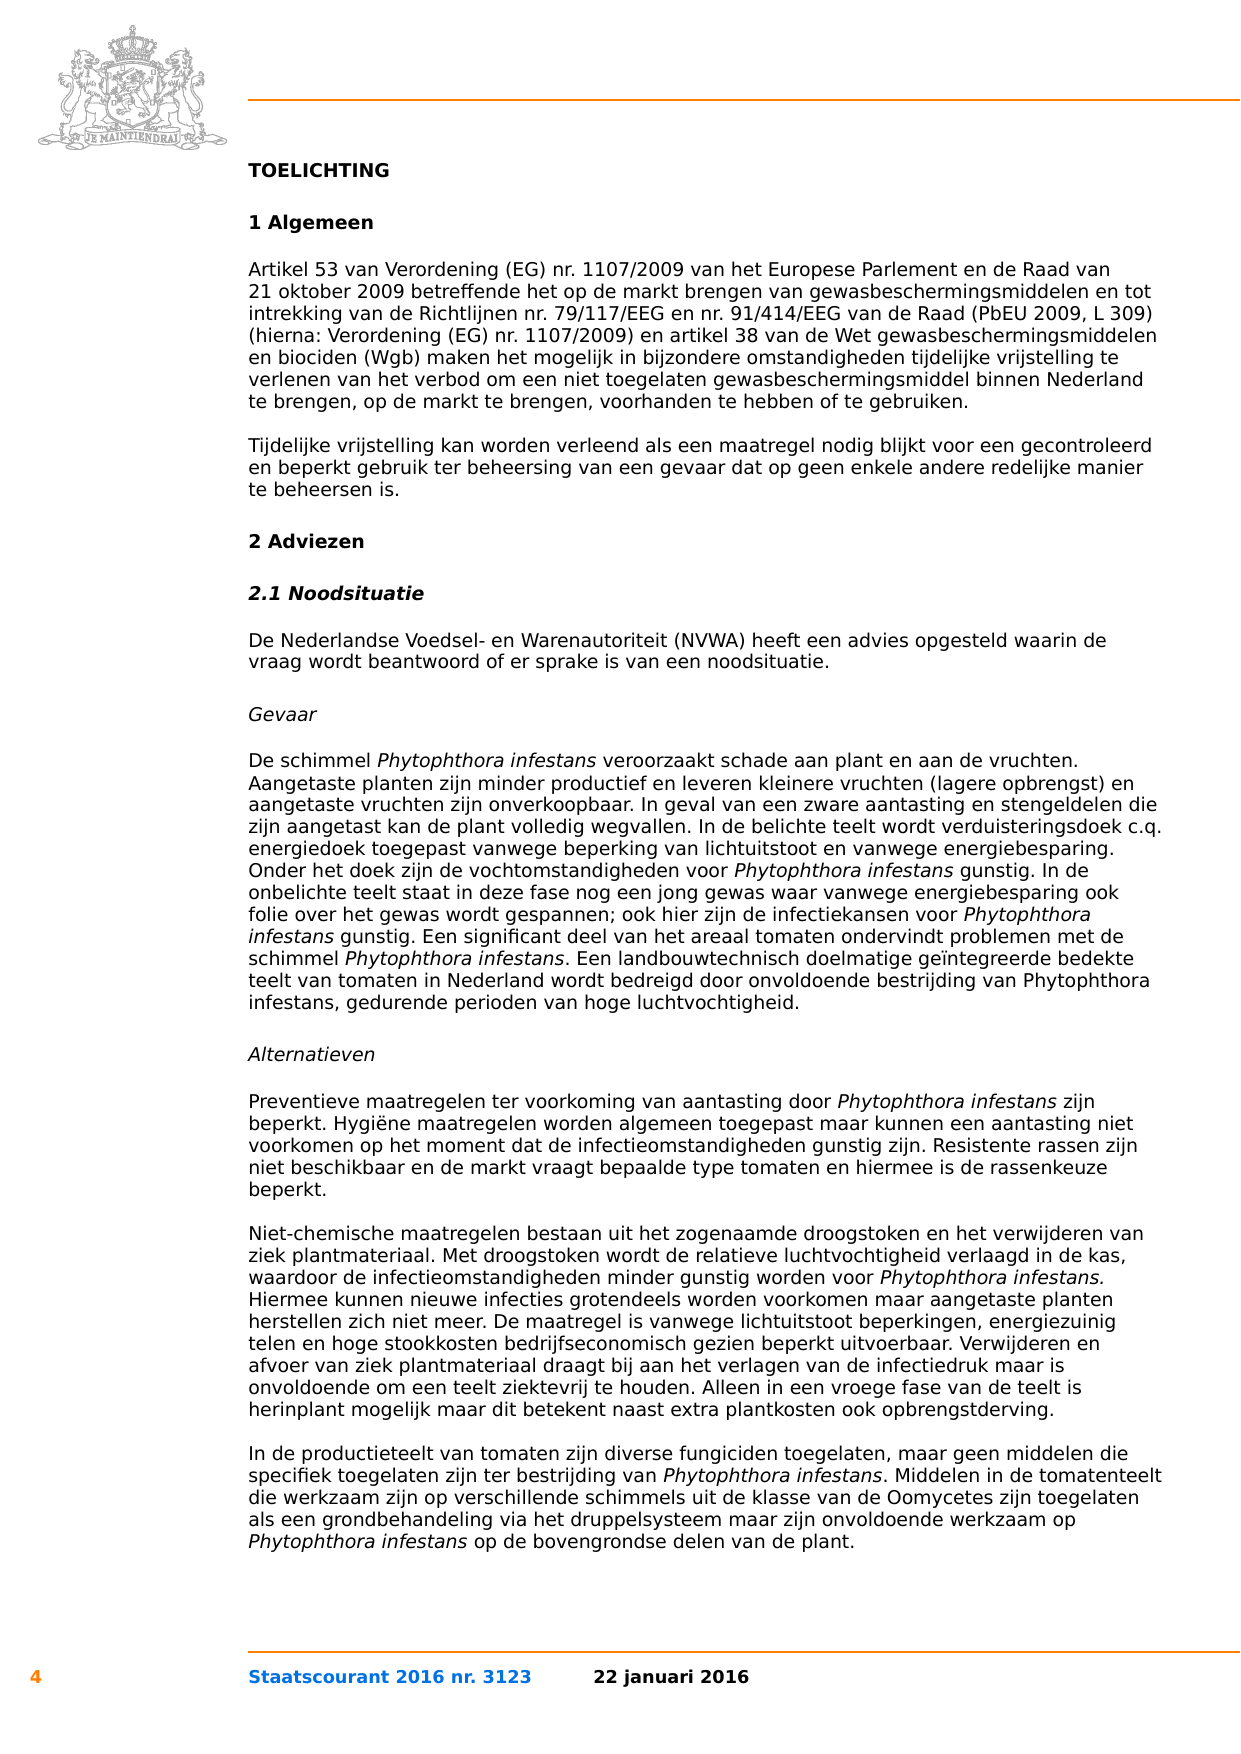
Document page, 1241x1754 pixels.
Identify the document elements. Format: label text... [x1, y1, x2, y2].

text Tijdelijke vrijstelling kan worden verleend als een maatregel nodig blijkt voor een gecontroleerd en beperkt gebruik ter beheersing van een gevaar dat op geen enkele andere redelijke manier te beheersen is. [248, 434, 1163, 501]
subtitle Alternatieven [248, 1044, 1163, 1066]
text De Nederlandse Voedsel- en Warenautoriteit (NVWA) heeft een advies opgesteld waarin de vraag wordt beantwoord of er sprake is van een noodsituatie. [248, 629, 1163, 673]
picture [38, 25, 227, 150]
text Niet-chemische maatregelen bestaan uit het zogenaamde droogstoken en het verwijderen van ziek plantmateriaal. Met droogstoken wordt de relatieve luchtvochtigheid verlaagd in de kas, waardoor de infectieomstandigheden minder gunstig worden voor Phytophthora infestans. Hiermee kunnen nieuwe infecties grotendeels worden voorkomen maar aangetaste planten herstellen zich niet meer. De maatregel is vanwege lichtuitstoot beperkingen, energiezuinig telen en hoge stookkosten bedrijfseconomisch gezien beperkt uitvoerbaar. Verwijderen en afvoer van ziek plantmateriaal draagt bij aan het verlagen van de infectiedruk maar is onvoldoende om een teelt ziektevrij te houden. Alleen in een vroege fase van de teelt is herinplant mogelijk maar dit betekent naast extra plantkosten ook opbrengstderving. [248, 1223, 1163, 1421]
text Artikel 53 van Verordening (EG) nr. 1107/2009 van het Europese Parlement en de Raad van 21 oktober 2009 betreffende het op de markt brengen van gewasbeschermingsmiddelen en tot intrekking van de Richtlijnen nr. 79/117/EEG en nr. 91/414/EEG van de Raad (PbEU 2009, L 309) (hierna: Verordening (EG) nr. 1107/2009) en artikel 38 van de Wet gewasbeschermingsmiddelen en biociden (Wgb) maken het mogelijk in bijzondere omstandigheden tijdelijke vrijstelling te verlenen van het verbod om een niet toegelaten gewasbeschermingsmiddel binnen Nederland te brengen, op de markt te brengen, voorhanden te hebben of te gebruiken. [248, 259, 1163, 413]
text De schimmel Phytophthora infestans veroorzaakt schade aan plant en aan de vruchten. Aangetaste planten zijn minder productief en leveren kleinere vruchten (lagere opbrengst) en aangetaste vruchten zijn onverkoopbaar. In geval van een zware aantasting en stengeldelen die zijn aangetast kan de plant volledig wegvallen. In de belichte teelt wordt verduisteringsdoek c.q. energiedoek toegepast vanwege beperking van lichtuitstoot en vanwege energiebesparing. Onder het doek zijn de vochtomstandigheden voor Phytophthora infestans gunstig. In de onbelichte teelt staat in deze fase nog een jong gewas waar vanwege energiebesparing ook folie over het gewas wordt gespannen; ook hier zijn de infectiekansen voor Phytophthora infestans gunstig. Een significant deel van het areaal tomaten ondervindt problemen met de schimmel Phytophthora infestans. Een landbouwtechnisch doelmatige geïntegreerde bedekte teelt van tomaten in Nederland wordt bedreigd door onvoldoende bestrijding van Phytophthora infestans, gedurende perioden van hoge luchtvochtigheid. [248, 750, 1163, 1014]
text In de productieteelt van tomaten zijn diverse fungiciden toegelaten, maar geen middelen die specifiek toegelaten zijn ter bestrijding van Phytophthora infestans. Middelen in de tomatenteelt die werkzaam zijn op verschillende schimmels uit de klasse van de Oomycetes zijn toegelaten als een grondbehandeling via het druppelsysteem maar zijn onvoldoende werkzaam op Phytophthora infestans op de bovengrondse delen van de plant. [248, 1443, 1163, 1552]
subtitle TOELICHTING [248, 160, 1163, 182]
subtitle 2 Adviezen [248, 531, 1163, 552]
subtitle Gevaar [248, 703, 1163, 725]
subtitle 1 Algemeen [248, 212, 1163, 234]
subtitle 2.1 Noodsituatie [248, 582, 1163, 604]
text Preventieve maatregelen ter voorkoming van aantasting door Phytophthora infestans zijn beperkt. Hygiëne maatregelen worden algemeen toegepast maar kunnen een aantasting niet voorkomen op het moment dat de infectieomstandigheden gunstig zijn. Resistente rassen zijn niet beschikbaar en de markt vraagt bepaalde type tomaten en hiermee is de rassenkeuze beperkt. [248, 1091, 1163, 1201]
